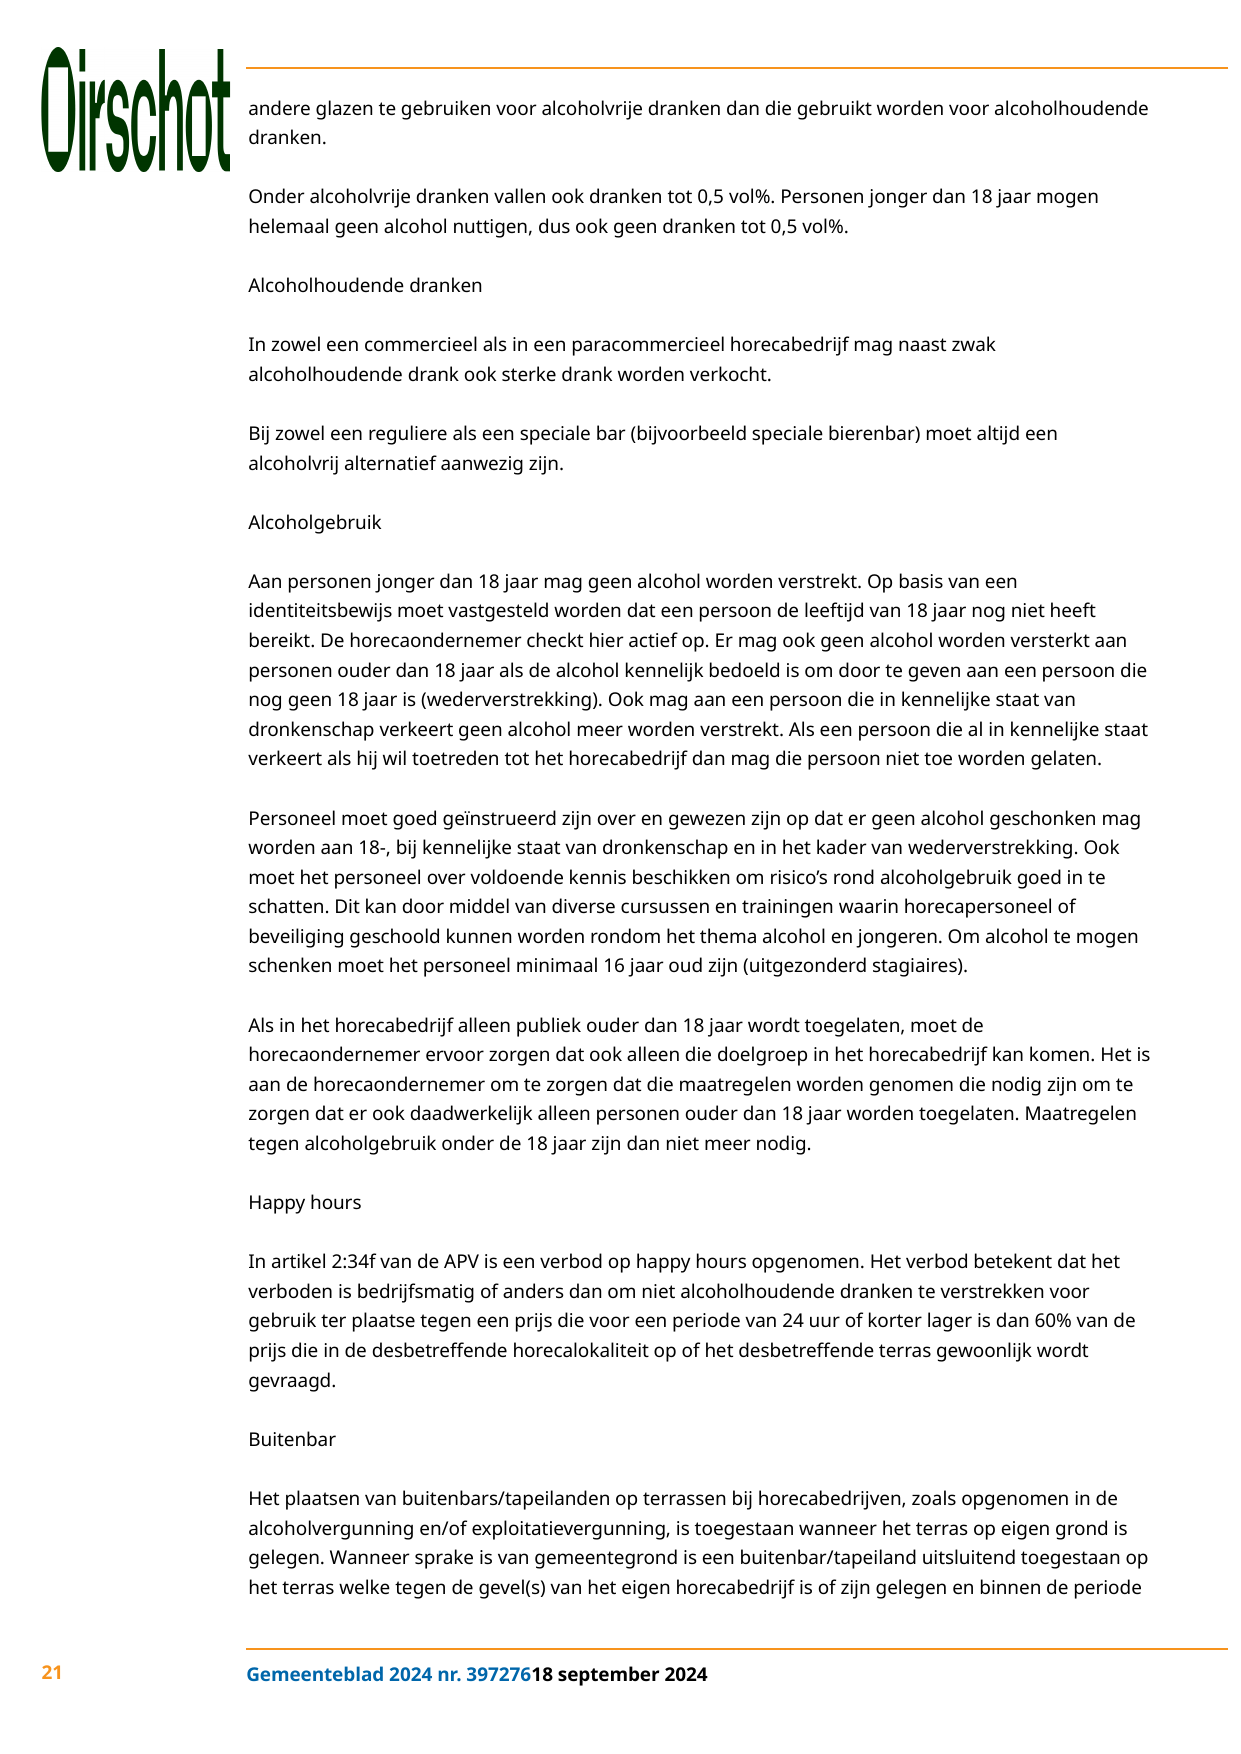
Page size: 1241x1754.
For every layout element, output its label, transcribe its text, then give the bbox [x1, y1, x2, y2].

text Bij zowel een reguliere als een speciale bar (bijvoorbeeld speciale bierenbar) moet altijd een alcoholvrij alternatief aanwezig zijn. [248, 420, 1152, 476]
picture [41, 47, 231, 172]
text Alcoholgebruik [248, 509, 1152, 535]
text Personeel moet goed geïnstrueerd zijn over en gewezen zijn op dat er geen alcohol geschonken mag worden aan 18-, bij kennelijke staat van dronkenschap en in het kader van wederverstrekking. Ook moet het personeel over voldoende kennis beschikken om risico’s rond alcoholgebruik goed in te schatten. Dit kan door middel van diverse cursussen en trainingen waarin horecapersoneel of beveiliging geschoold kunnen worden rondom het thema alcohol en jongeren. Om alcohol te mogen schenken moet het personeel minimaal 16 jaar oud zijn (uitgezonderd stagiaires). [248, 805, 1152, 978]
text In artikel 2:34f van de APV is een verbod op happy hours opgenomen. Het verbod betekent dat het verboden is bedrijfsmatig of anders dan om niet alcoholhoudende dranken te verstrekken voor gebruik ter plaatse tegen een prijs die voor een periode van 24 uur of korter lager is dan 60% van de prijs die in de desbetreffende horecalokaliteit op of het desbetreffende terras gewoonlijk wordt gevraagd. [248, 1248, 1152, 1393]
text Happy hours [248, 1189, 1152, 1215]
text Alcoholhoudende dranken [248, 272, 1152, 298]
text Als in het horecabedrijf alleen publiek ouder dan 18 jaar wordt toegelaten, moet de horecaondernemer ervoor zorgen dat ook alleen die doelgroep in het horecabedrijf kan komen. Het is aan de horecaondernemer om te zorgen dat die maatregelen worden genomen die nodig zijn om te zorgen dat er ook daadwerkelijk alleen personen ouder dan 18 jaar worden toegelaten. Maatregelen tegen alcoholgebruik onder de 18 jaar zijn dan niet meer nodig. [248, 1012, 1152, 1156]
text Het plaatsen van buitenbars/tapeilanden op terrassen bij horecabedrijven, zoals opgenomen in de alcoholvergunning en/of exploitatievergunning, is toegestaan wanneer het terras op eigen grond is gelegen. Wanneer sprake is van gemeentegrond is een buitenbar/tapeiland uitsluitend toegestaan op het terras welke tegen de gevel(s) van het eigen horecabedrijf is of zijn gelegen en binnen de periode [248, 1485, 1152, 1600]
text Buitenbar [248, 1426, 1152, 1452]
text Onder alcoholvrije dranken vallen ook dranken tot 0,5 vol%. Personen jonger dan 18 jaar mogen helemaal geen alcohol nuttigen, dus ook geen dranken tot 0,5 vol%. [248, 183, 1152, 239]
text andere glazen te gebruiken voor alcoholvrije dranken dan die gebruikt worden voor alcoholhoudende dranken. [248, 95, 1152, 150]
text In zowel een commercieel als in een paracommercieel horecabedrijf mag naast zwak alcoholhoudende drank ook sterke drank worden verkocht. [248, 331, 1152, 387]
text Aan personen jonger dan 18 jaar mag geen alcohol worden verstrekt. Op basis van een identiteitsbewijs moet vastgesteld worden dat een persoon de leeftijd van 18 jaar nog niet heeft bereikt. De horecaondernemer checkt hier actief op. Er mag ook geen alcohol worden versterkt aan personen ouder dan 18 jaar als de alcohol kennelijk bedoeld is om door te geven aan een persoon die nog geen 18 jaar is (wederverstrekking). Ook mag aan een persoon die in kennelijke staat van dronkenschap verkeert geen alcohol meer worden verstrekt. Als een persoon die al in kennelijke staat verkeert als hij wil toetreden tot het horecabedrijf dan mag die persoon niet toe worden gelaten. [248, 568, 1152, 771]
